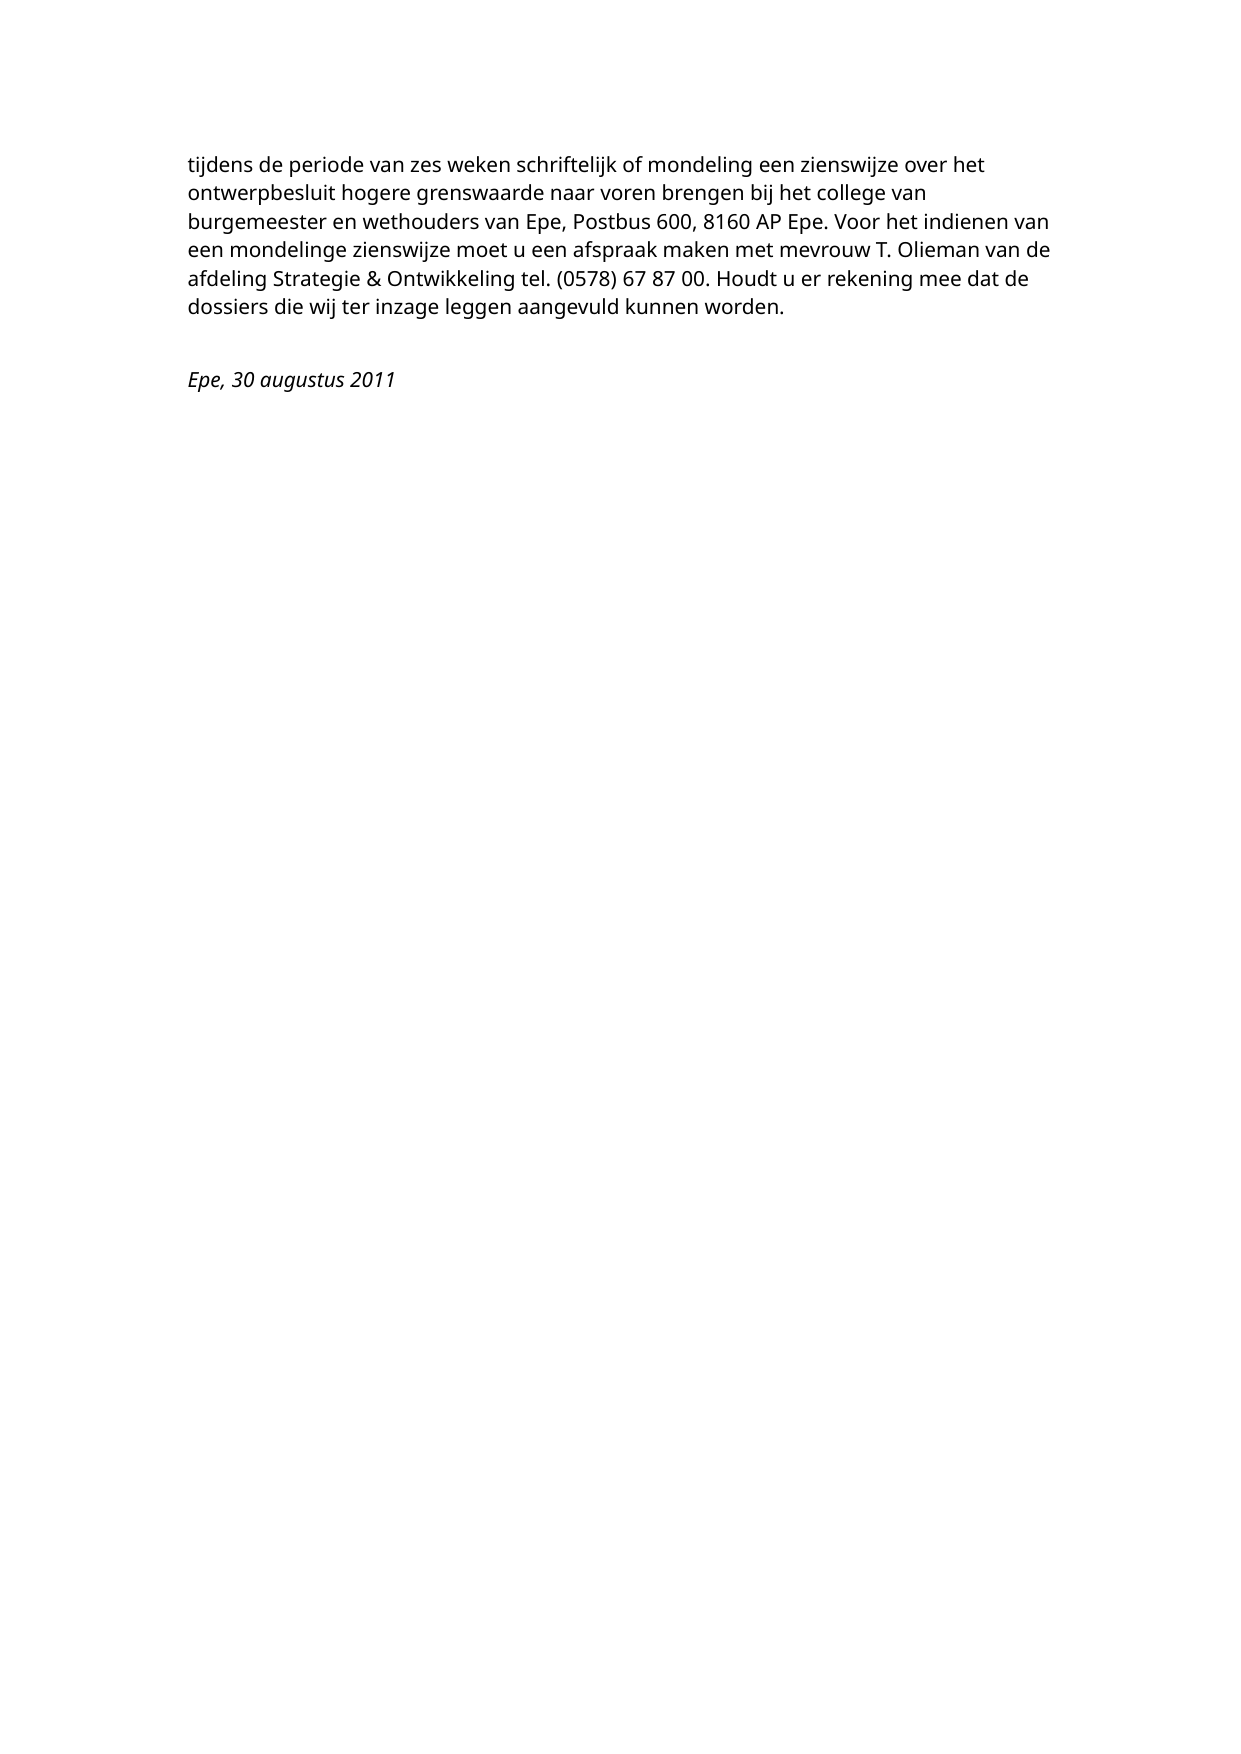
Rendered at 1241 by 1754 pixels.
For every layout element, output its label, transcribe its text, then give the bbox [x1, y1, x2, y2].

text tijdens de periode van zes weken schriftelijk of mondeling een zienswijze over het ontwerpbesluit hogere grenswaarde naar voren brengen bij het college van burgemeester en wethouders van Epe, Postbus 600, 8160 AP Epe. Voor het indienen van een mondelinge zienswijze moet u een afspraak maken met mevrouw T. Olieman van de afdeling Strategie & Ontwikkeling tel. (0578) 67 87 00. Houdt u er rekening mee dat de dossiers die wij ter inzage leggen aangevuld kunnen worden. [187, 150, 1053, 321]
text Epe, 30 augustus 2011 [187, 366, 1053, 394]
